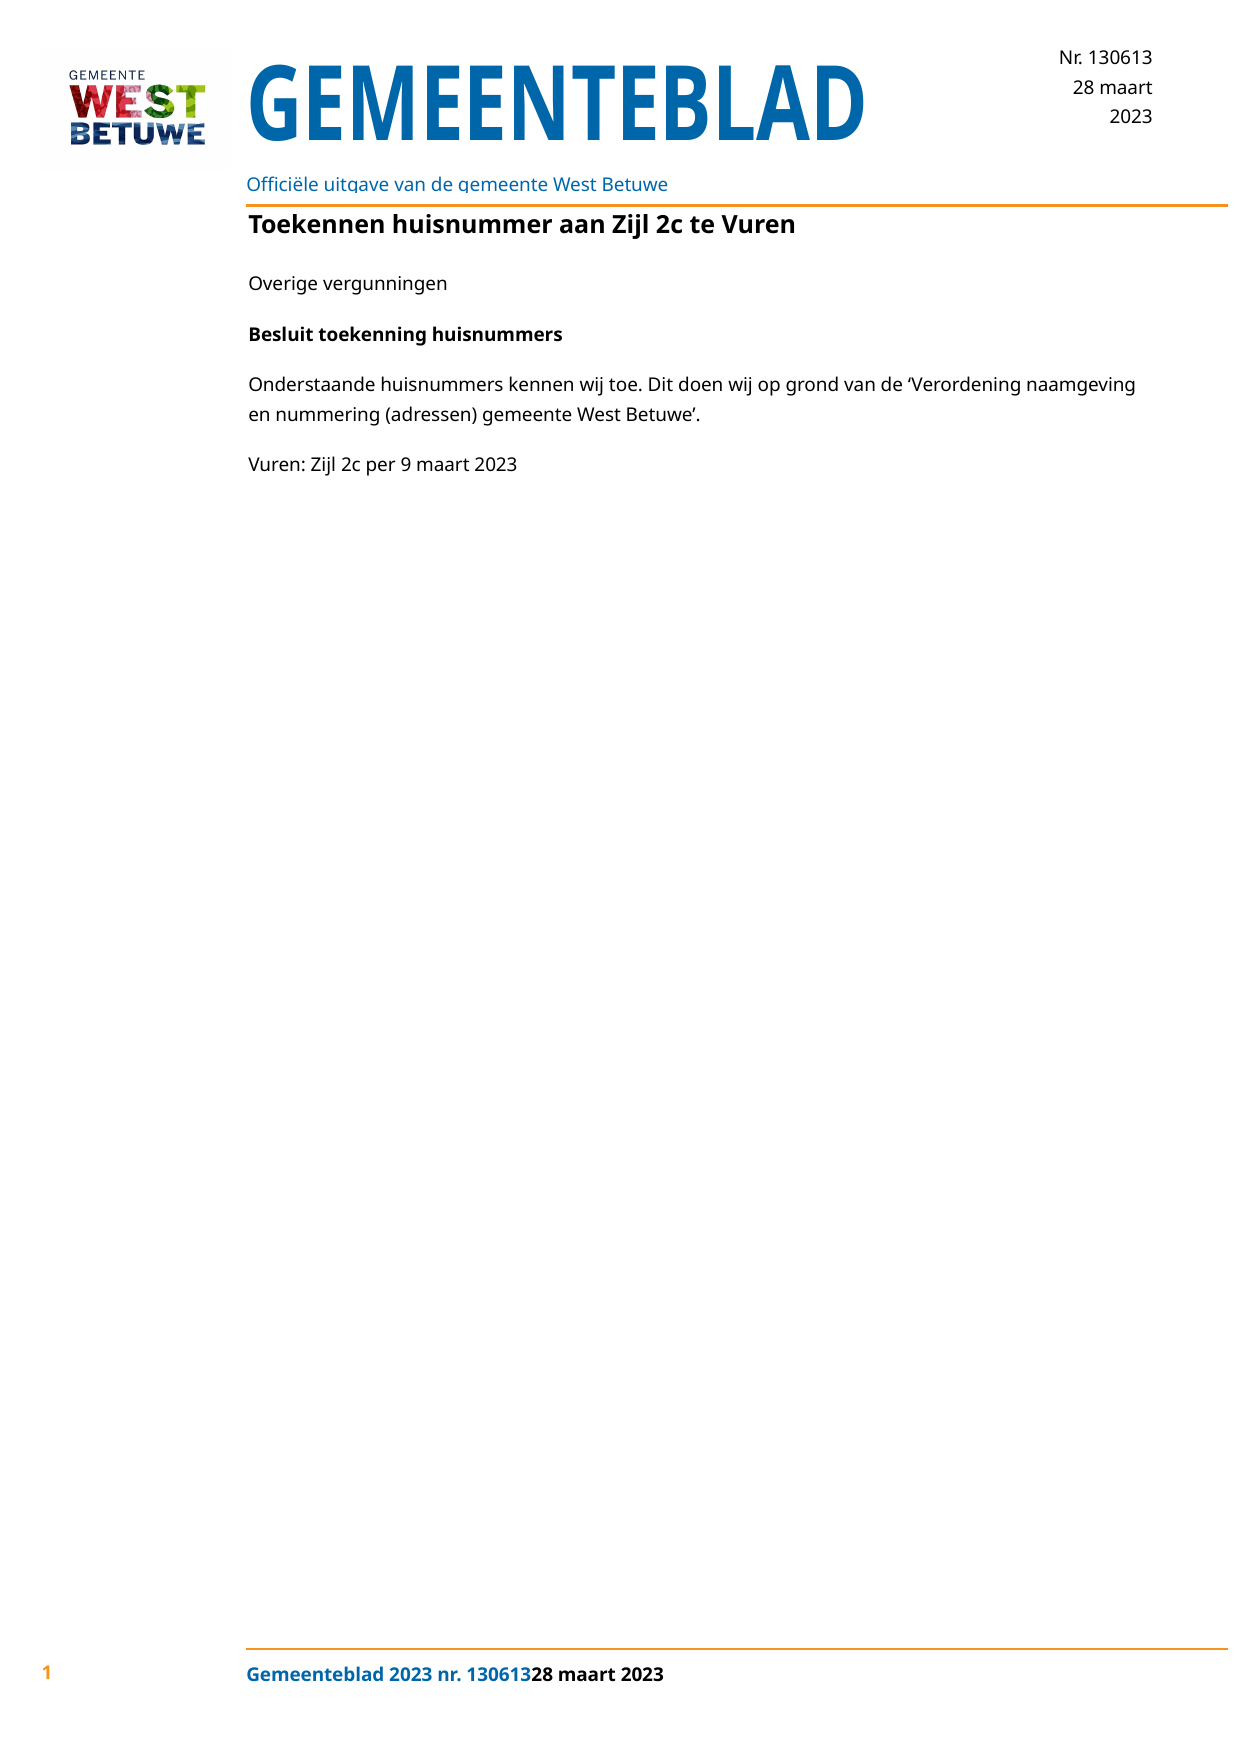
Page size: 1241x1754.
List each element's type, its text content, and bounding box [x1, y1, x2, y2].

picture [41, 47, 231, 172]
text Vuren: Zijl 2c per 9 maart 2023 [248, 451, 1152, 477]
text Besluit toekenning huisnummers [248, 321, 1152, 346]
text Overige vergunningen [248, 270, 1152, 296]
text Onderstaande huisnummers kennen wij toe. Dit doen wij op grond van de ‘Verordening naamgeving en nummering (adressen) gemeente West Betuwe’. [248, 371, 1152, 426]
text Toekennen huisnummer aan Zijl 2c te Vuren [248, 207, 1152, 241]
